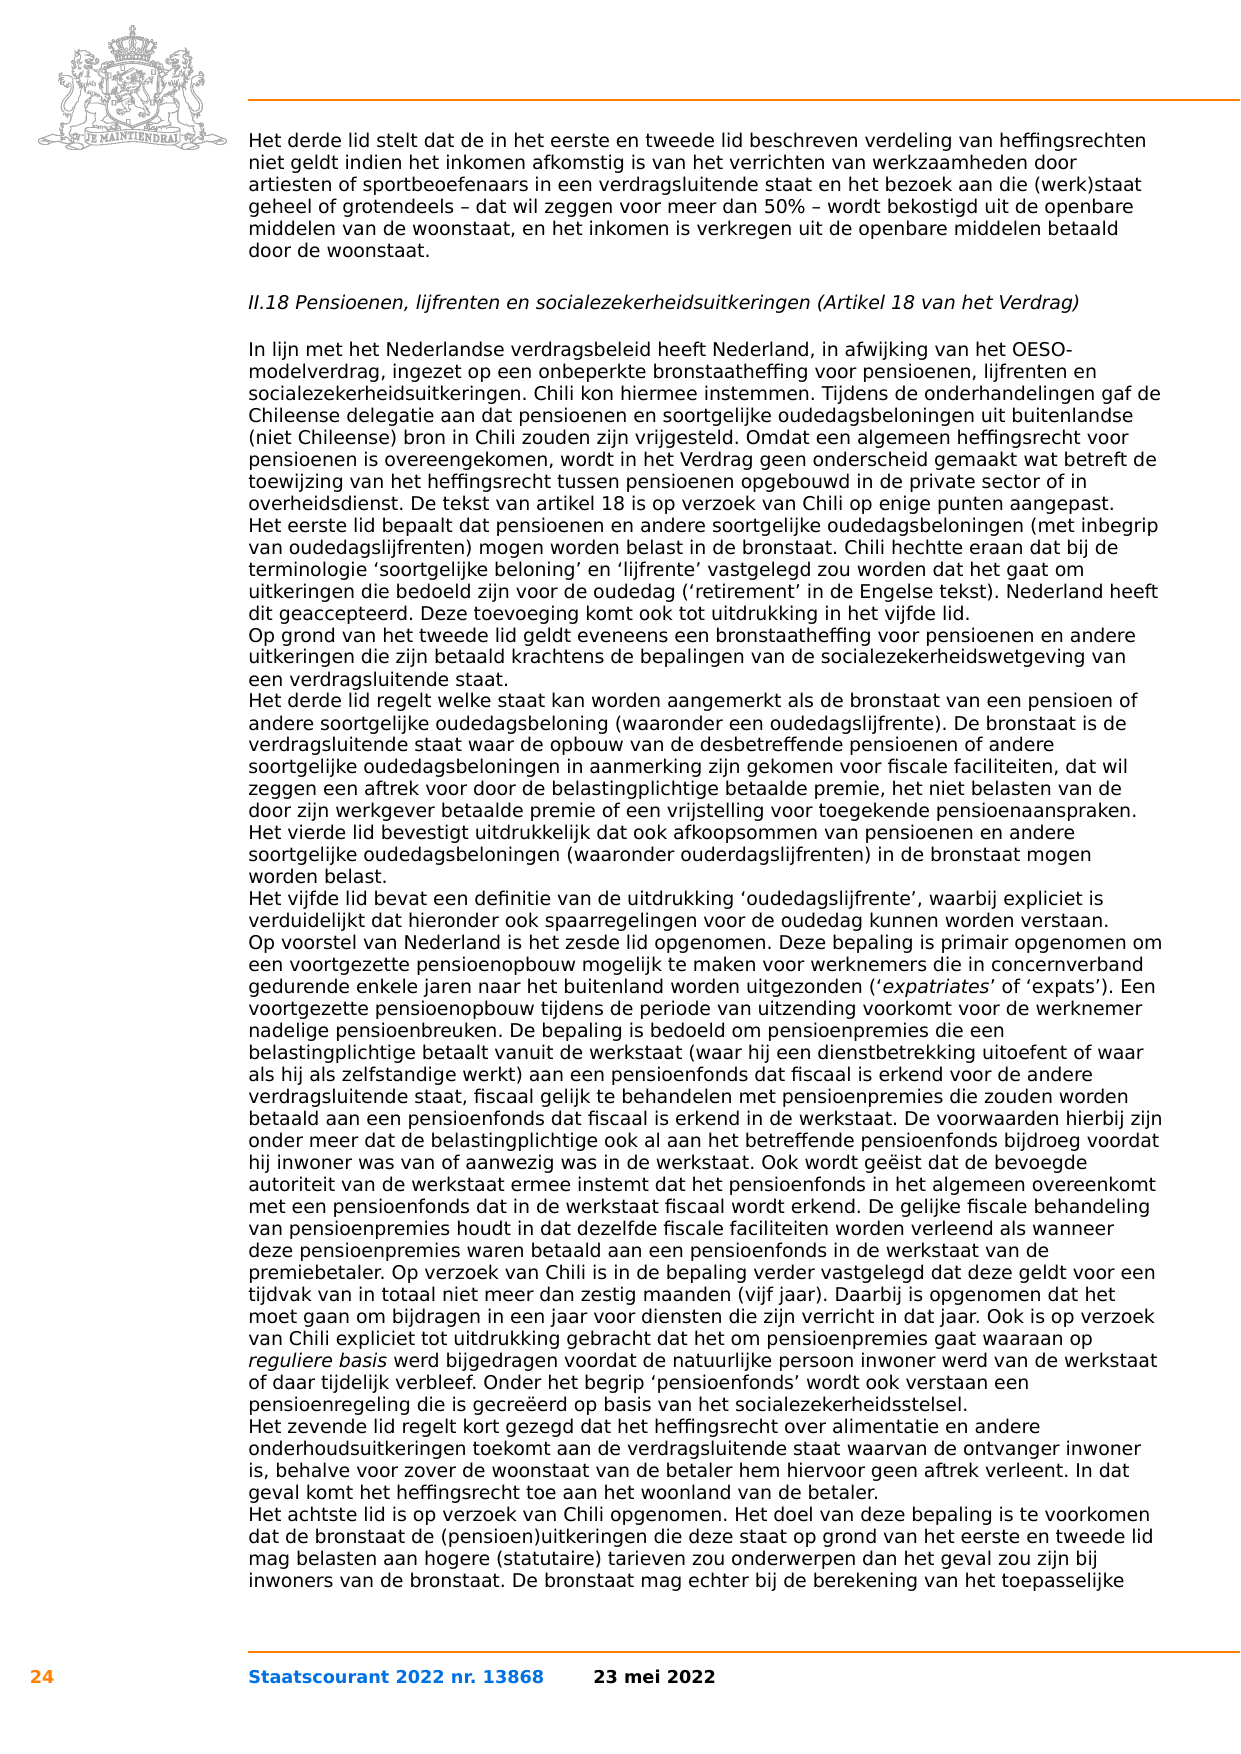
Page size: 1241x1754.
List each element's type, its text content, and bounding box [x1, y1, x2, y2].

text In lijn met het Nederlandse verdragsbeleid heeft Nederland, in afwijking van het OESO-modelverdrag, ingezet op een onbeperkte bronstaatheffing voor pensioenen, lijfrenten en socialezekerheidsuitkeringen. Chili kon hiermee instemmen. Tijdens de onderhandelingen gaf de Chileense delegatie aan dat pensioenen en soortgelijke oudedagsbeloningen uit buitenlandse (niet Chileense) bron in Chili zouden zijn vrijgesteld. Omdat een algemeen heffingsrecht voor pensioenen is overeengekomen, wordt in het Verdrag geen onderscheid gemaakt wat betreft de toewijzing van het heffingsrecht tussen pensioenen opgebouwd in de private sector of in overheidsdienst. De tekst van artikel 18 is op verzoek van Chili op enige punten aangepast. [248, 339, 1163, 514]
text Het vierde lid bevestigt uitdrukkelijk dat ook afkoopsommen van pensioenen en andere soortgelijke oudedagsbeloningen (waaronder ouderdagslijfrenten) in de bronstaat mogen worden belast. [248, 822, 1163, 888]
subtitle II.18 Pensioenen, lijfrenten en socialezekerheidsuitkeringen (Artikel 18 van het Verdrag) [248, 292, 1163, 314]
text Op grond van het tweede lid geldt eveneens een bronstaatheffing voor pensioenen en andere uitkeringen die zijn betaald krachtens de bepalingen van de socialezekerheidswetgeving van een verdragsluitende staat. [248, 624, 1163, 690]
text Het vijfde lid bevat een definitie van de uitdrukking ‘oudedagslijfrente’, waarbij expliciet is verduidelijkt dat hieronder ook spaarregelingen voor de oudedag kunnen worden verstaan. [248, 888, 1163, 932]
text Op voorstel van Nederland is het zesde lid opgenomen. Deze bepaling is primair opgenomen om een voortgezette pensioenopbouw mogelijk te maken voor werknemers die in concernverband gedurende enkele jaren naar het buitenland worden uitgezonden (‘expatriates’ of ‘expats’). Een voortgezette pensioenopbouw tijdens de periode van uitzending voorkomt voor de werknemer nadelige pensioenbreuken. De bepaling is bedoeld om pensioenpremies die een belastingplichtige betaalt vanuit de werkstaat (waar hij een dienstbetrekking uitoefent of waar als hij als zelfstandige werkt) aan een pensioenfonds dat fiscaal is erkend voor de andere verdragsluitende staat, fiscaal gelijk te behandelen met pensioenpremies die zouden worden betaald aan een pensioenfonds dat fiscaal is erkend in de werkstaat. De voorwaarden hierbij zijn onder meer dat de belastingplichtige ook al aan het betreffende pensioenfonds bijdroeg voordat hij inwoner was van of aanwezig was in de werkstaat. Ook wordt geëist dat de bevoegde autoriteit van de werkstaat ermee instemt dat het pensioenfonds in het algemeen overeenkomt met een pensioenfonds dat in de werkstaat fiscaal wordt erkend. De gelijke fiscale behandeling van pensioenpremies houdt in dat dezelfde fiscale faciliteiten worden verleend als wanneer deze pensioenpremies waren betaald aan een pensioenfonds in de werkstaat van de premiebetaler. Op verzoek van Chili is in de bepaling verder vastgelegd dat deze geldt voor een tijdvak van in totaal niet meer dan zestig maanden (vijf jaar). Daarbij is opgenomen dat het moet gaan om bijdragen in een jaar voor diensten die zijn verricht in dat jaar. Ook is op verzoek van Chili expliciet tot uitdrukking gebracht dat het om pensioenpremies gaat waaraan op reguliere basis werd bijgedragen voordat de natuurlijke persoon inwoner werd van de werkstaat of daar tijdelijk verbleef. Onder het begrip ‘pensioenfonds’ wordt ook verstaan een pensioenregeling die is gecreëerd op basis van het socialezekerheidsstelsel. [248, 932, 1163, 1416]
picture [38, 25, 227, 150]
text Het derde lid stelt dat de in het eerste en tweede lid beschreven verdeling van heffingsrechten niet geldt indien het inkomen afkomstig is van het verrichten van werkzaamheden door artiesten of sportbeoefenaars in een verdragsluitende staat en het bezoek aan die (werk)staat geheel of grotendeels – dat wil zeggen voor meer dan 50% – wordt bekostigd uit de openbare middelen van de woonstaat, en het inkomen is verkregen uit de openbare middelen betaald door de woonstaat. [248, 130, 1163, 262]
text Het achtste lid is op verzoek van Chili opgenomen. Het doel van deze bepaling is te voorkomen dat de bronstaat de (pensioen)uitkeringen die deze staat op grond van het eerste en tweede lid mag belasten aan hogere (statutaire) tarieven zou onderwerpen dan het geval zou zijn bij inwoners van de bronstaat. De bronstaat mag echter bij de berekening van het toepasselijke [248, 1504, 1163, 1592]
text Het eerste lid bepaalt dat pensioenen en andere soortgelijke oudedagsbeloningen (met inbegrip van oudedagslijfrenten) mogen worden belast in de bronstaat. Chili hechtte eraan dat bij de terminologie ‘soortgelijke beloning’ en ‘lijfrente’ vastgelegd zou worden dat het gaat om uitkeringen die bedoeld zijn voor de oudedag (‘retirement’ in de Engelse tekst). Nederland heeft dit geaccepteerd. Deze toevoeging komt ook tot uitdrukking in het vijfde lid. [248, 514, 1163, 624]
text Het zevende lid regelt kort gezegd dat het heffingsrecht over alimentatie en andere onderhoudsuitkeringen toekomt aan de verdragsluitende staat waarvan de ontvanger inwoner is, behalve voor zover de woonstaat van de betaler hem hiervoor geen aftrek verleent. In dat geval komt het heffingsrecht toe aan het woonland van de betaler. [248, 1416, 1163, 1504]
text Het derde lid regelt welke staat kan worden aangemerkt als de bronstaat van een pensioen of andere soortgelijke oudedagsbeloning (waaronder een oudedagslijfrente). De bronstaat is de verdragsluitende staat waar de opbouw van de desbetreffende pensioenen of andere soortgelijke oudedagsbeloningen in aanmerking zijn gekomen voor fiscale faciliteiten, dat wil zeggen een aftrek voor door de belastingplichtige betaalde premie, het niet belasten van de door zijn werkgever betaalde premie of een vrijstelling voor toegekende pensioenaanspraken. [248, 690, 1163, 822]
